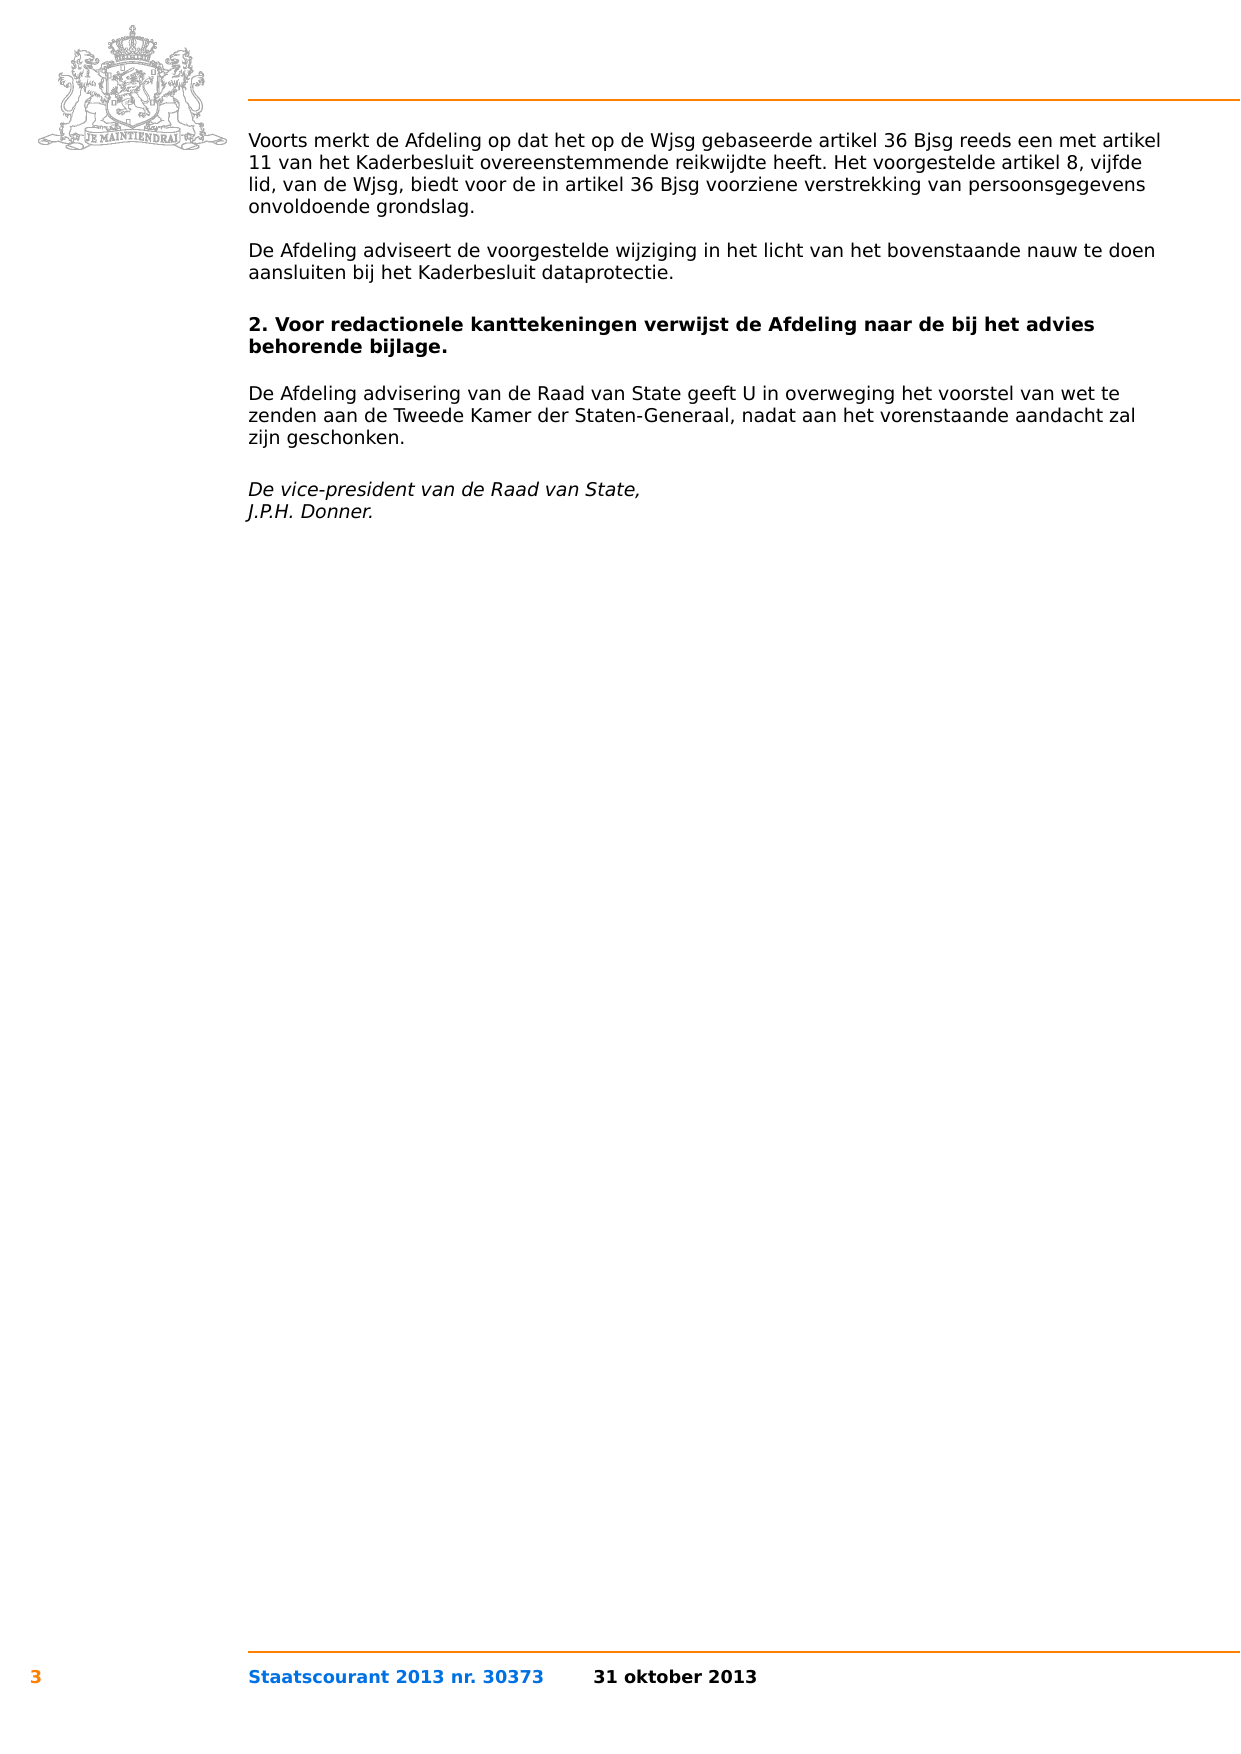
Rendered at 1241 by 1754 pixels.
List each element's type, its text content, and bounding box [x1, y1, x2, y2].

text De Afdeling adviseert de voorgestelde wijziging in het licht van het bovenstaande nauw te doen aansluiten bij het Kaderbesluit dataprotectie. [248, 240, 1163, 284]
text De vice-president van de Raad van State, J.P.H. Donner. [248, 478, 1163, 522]
picture [38, 25, 227, 150]
text Voorts merkt de Afdeling op dat het op de Wjsg gebaseerde artikel 36 Bjsg reeds een met artikel 11 van het Kaderbesluit overeenstemmende reikwijdte heeft. Het voorgestelde artikel 8, vijfde lid, van de Wjsg, biedt voor de in artikel 36 Bjsg voorziene verstrekking van persoonsgegevens onvoldoende grondslag. [248, 130, 1163, 218]
text De Afdeling advisering van de Raad van State geeft U in overweging het voorstel van wet te zenden aan de Tweede Kamer der Staten-Generaal, nadat aan het vorenstaande aandacht zal zijn geschonken. [248, 383, 1163, 448]
subtitle 2. Voor redactionele kanttekeningen verwijst de Afdeling naar de bij het advies behorende bijlage. [248, 314, 1163, 358]
